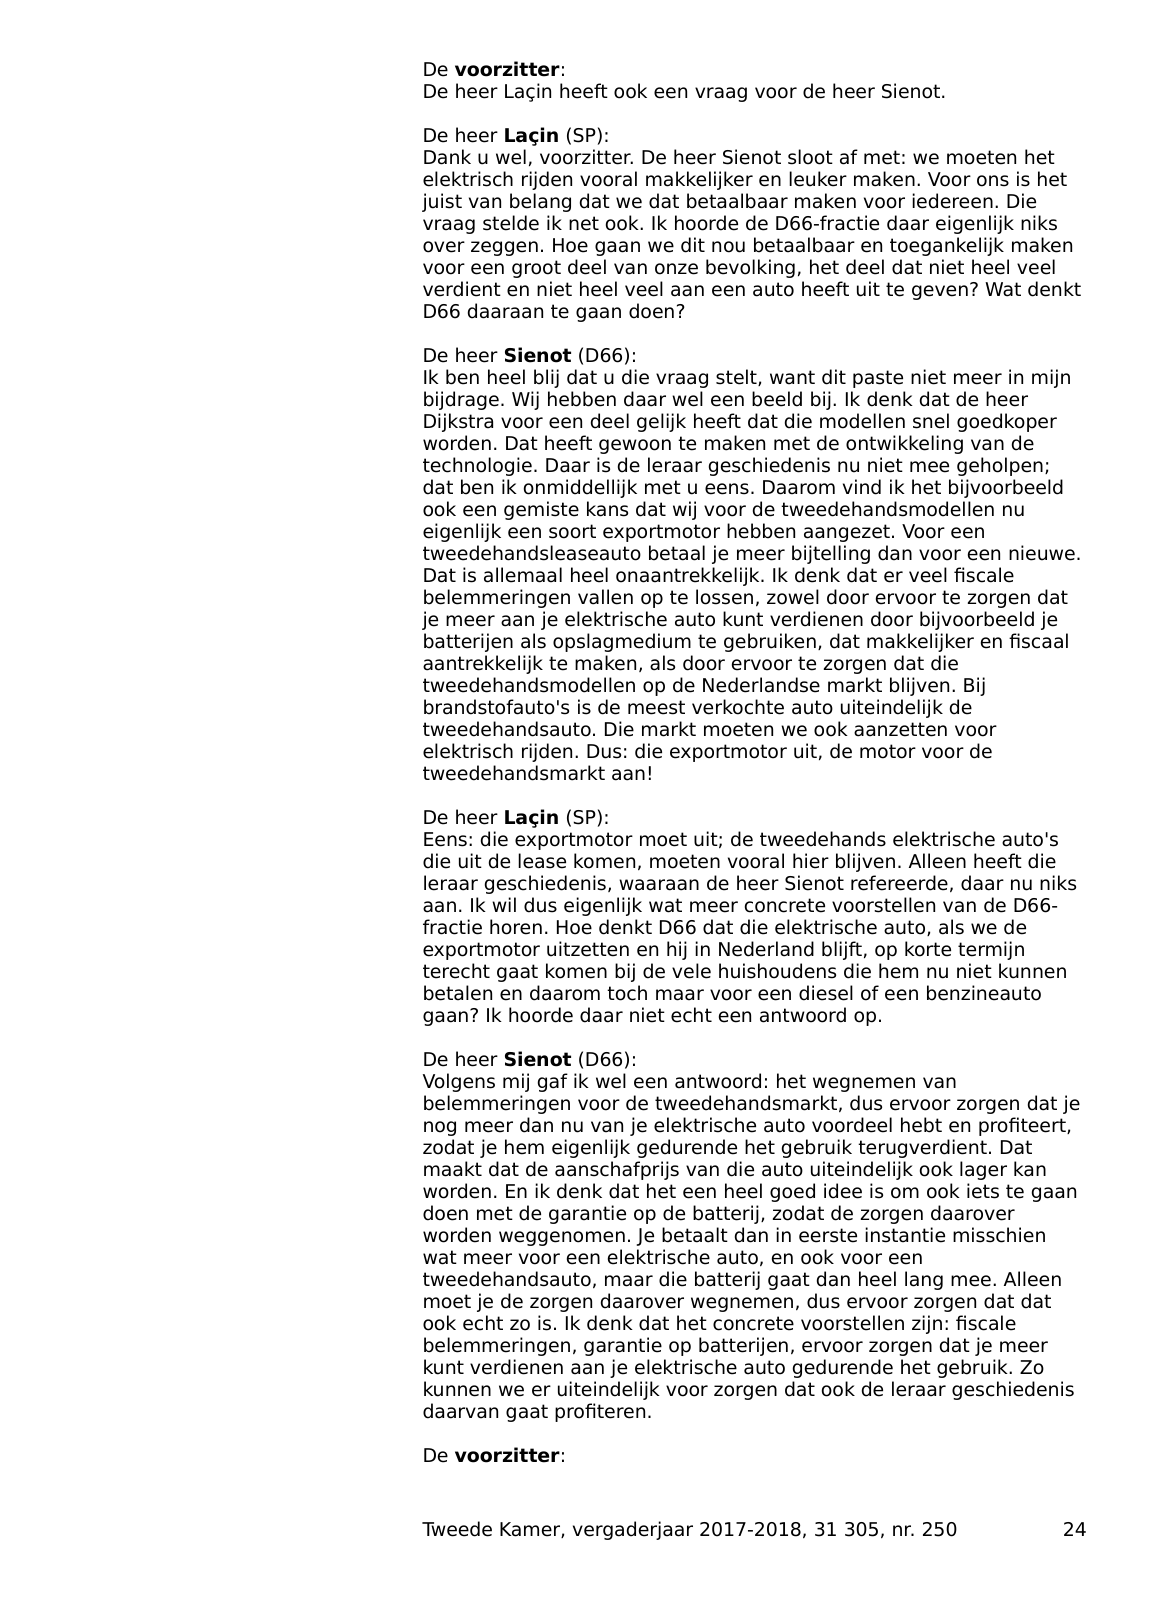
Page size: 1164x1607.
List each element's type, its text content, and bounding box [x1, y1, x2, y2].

text De heer Sienot (D66): [422, 1049, 1087, 1071]
text Ik ben heel blij dat u die vraag stelt, want dit paste niet meer in mijn bijdrage. Wij hebben daar wel een beeld bij. Ik denk dat de heer Dijkstra voor een deel gelijk heeft dat die modellen snel goedkoper worden. Dat heeft gewoon te maken met de ontwikkeling van de technologie. Daar is de leraar geschiedenis nu niet mee geholpen; dat ben ik onmiddellijk met u eens. Daarom vind ik het bijvoorbeeld ook een gemiste kans dat wij voor de tweedehandsmodellen nu eigenlijk een soort exportmotor hebben aangezet. Voor een tweedehandsleaseauto betaal je meer bijtelling dan voor een nieuwe. Dat is allemaal heel onaantrekkelijk. Ik denk dat er veel fiscale belemmeringen vallen op te lossen, zowel door ervoor te zorgen dat je meer aan je elektrische auto kunt verdienen door bijvoorbeeld je batterijen als opslagmedium te gebruiken, dat makkelijker en fiscaal aantrekkelijk te maken, als door ervoor te zorgen dat die tweedehandsmodellen op de Nederlandse markt blijven. Bij brandstofauto's is de meest verkochte auto uiteindelijk de tweedehandsauto. Die markt moeten we ook aanzetten voor elektrisch rijden. Dus: die exportmotor uit, de motor voor de tweedehandsmarkt aan! [422, 367, 1087, 785]
text De heer Laçin (SP): [422, 807, 1087, 829]
text De heer Sienot (D66): [422, 345, 1087, 367]
text De heer Laçin heeft ook een vraag voor de heer Sienot. [422, 81, 1087, 103]
text De voorzitter: [422, 59, 1087, 81]
text Dank u wel, voorzitter. De heer Sienot sloot af met: we moeten het elektrisch rijden vooral makkelijker en leuker maken. Voor ons is het juist van belang dat we dat betaalbaar maken voor iedereen. Die vraag stelde ik net ook. Ik hoorde de D66-fractie daar eigenlijk niks over zeggen. Hoe gaan we dit nou betaalbaar en toegankelijk maken voor een groot deel van onze bevolking, het deel dat niet heel veel verdient en niet heel veel aan een auto heeft uit te geven? Wat denkt D66 daaraan te gaan doen? [422, 147, 1087, 323]
text Eens: die exportmotor moet uit; de tweedehands elektrische auto's die uit de lease komen, moeten vooral hier blijven. Alleen heeft die leraar geschiedenis, waaraan de heer Sienot refereerde, daar nu niks aan. Ik wil dus eigenlijk wat meer concrete voorstellen van de D66-fractie horen. Hoe denkt D66 dat die elektrische auto, als we de exportmotor uitzetten en hij in Nederland blijft, op korte termijn terecht gaat komen bij de vele huishoudens die hem nu niet kunnen betalen en daarom toch maar voor een diesel of een benzineauto gaan? Ik hoorde daar niet echt een antwoord op. [422, 829, 1087, 1027]
text Volgens mij gaf ik wel een antwoord: het wegnemen van belemmeringen voor de tweedehandsmarkt, dus ervoor zorgen dat je nog meer dan nu van je elektrische auto voordeel hebt en profiteert, zodat je hem eigenlijk gedurende het gebruik terugverdient. Dat maakt dat de aanschafprijs van die auto uiteindelijk ook lager kan worden. En ik denk dat het een heel goed idee is om ook iets te gaan doen met de garantie op de batterij, zodat de zorgen daarover worden weggenomen. Je betaalt dan in eerste instantie misschien wat meer voor een elektrische auto, en ook voor een tweedehandsauto, maar die batterij gaat dan heel lang mee. Alleen moet je de zorgen daarover wegnemen, dus ervoor zorgen dat dat ook echt zo is. Ik denk dat het concrete voorstellen zijn: fiscale belemmeringen, garantie op batterijen, ervoor zorgen dat je meer kunt verdienen aan je elektrische auto gedurende het gebruik. Zo kunnen we er uiteindelijk voor zorgen dat ook de leraar geschiedenis daarvan gaat profiteren. [422, 1071, 1087, 1423]
text De heer Laçin (SP): [422, 125, 1087, 147]
text De voorzitter: [422, 1445, 1087, 1467]
